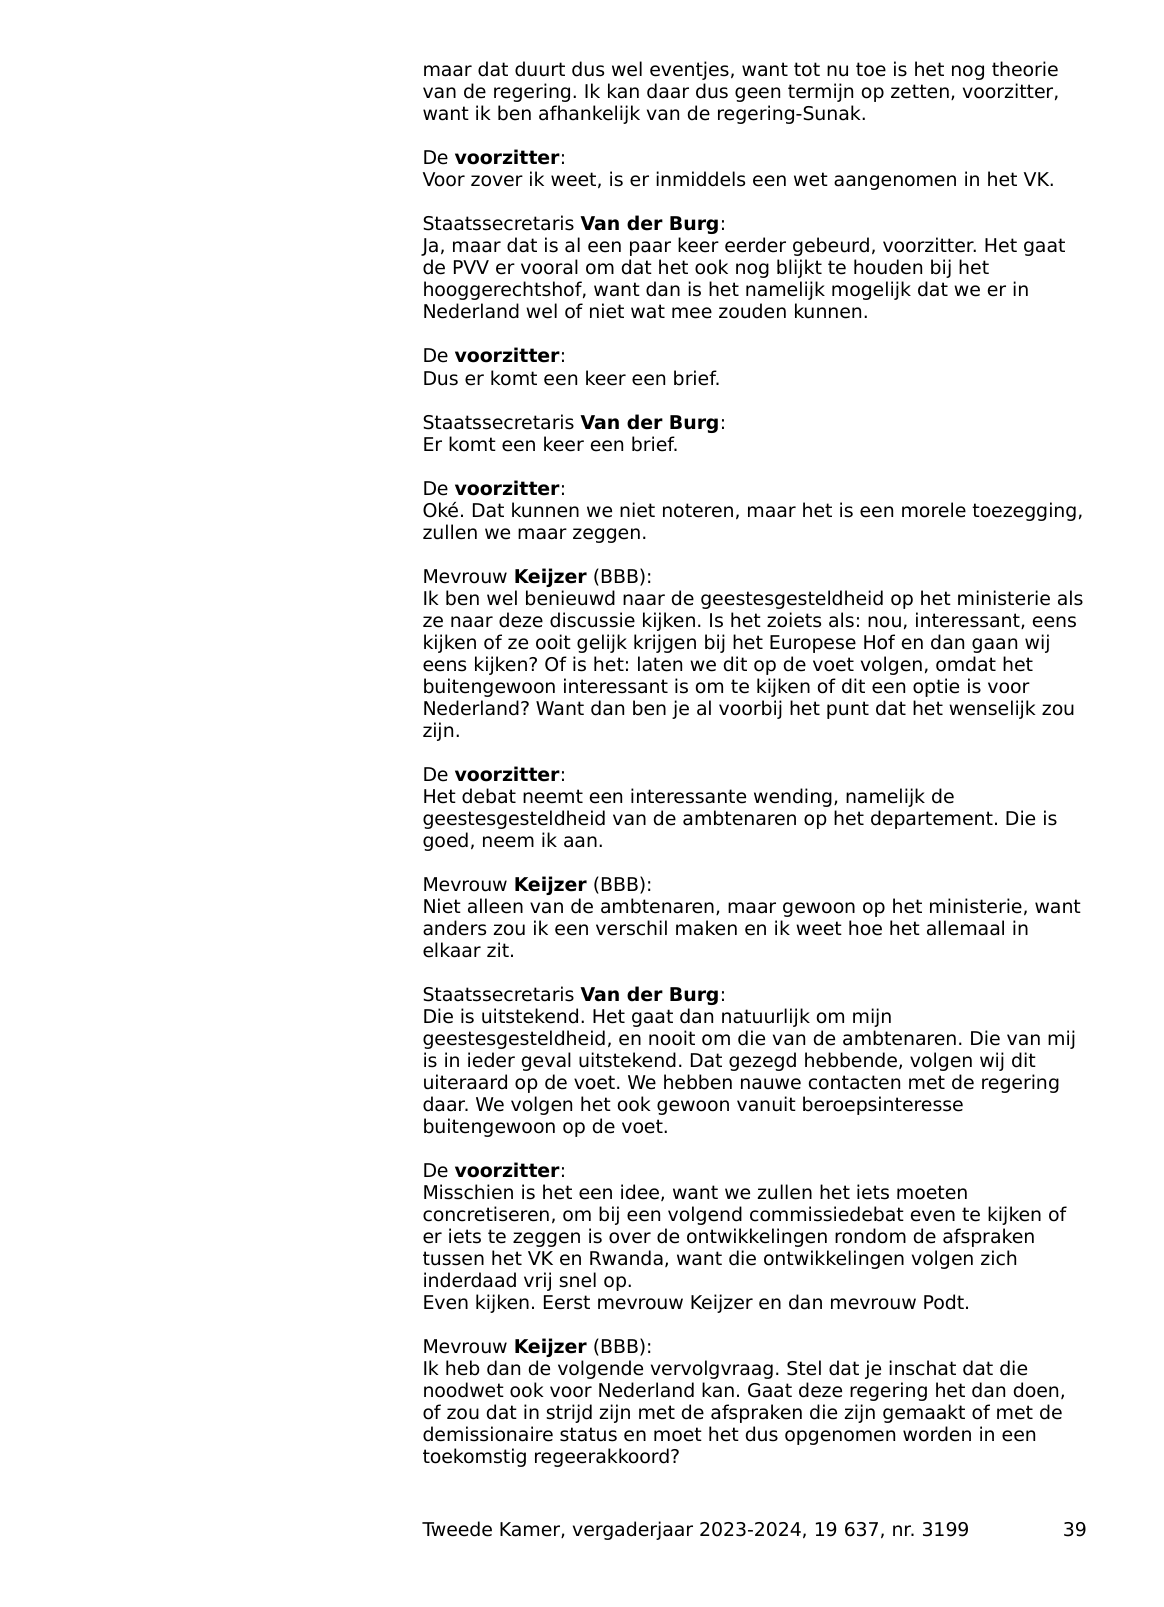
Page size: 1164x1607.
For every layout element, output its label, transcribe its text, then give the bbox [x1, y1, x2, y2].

text De voorzitter: [422, 764, 1087, 786]
text Niet alleen van de ambtenaren, maar gewoon op het ministerie, want anders zou ik een verschil maken en ik weet hoe het allemaal in elkaar zit. [422, 896, 1087, 962]
text Staatssecretaris Van der Burg: [422, 213, 1087, 235]
text Mevrouw Keijzer (BBB): [422, 1336, 1087, 1358]
text Staatssecretaris Van der Burg: [422, 984, 1087, 1006]
text Ik ben wel benieuwd naar de geestesgesteldheid op het ministerie als ze naar deze discussie kijken. Is het zoiets als: nou, interessant, eens kijken of ze ooit gelijk krijgen bij het Europese Hof en dan gaan wij eens kijken? Of is het: laten we dit op de voet volgen, omdat het buitengewoon interessant is om te kijken of dit een optie is voor Nederland? Want dan ben je al voorbij het punt dat het wenselijk zou zijn. [422, 588, 1087, 742]
text Het debat neemt een interessante wending, namelijk de geestesgesteldheid van de ambtenaren op het departement. Die is goed, neem ik aan. [422, 786, 1087, 852]
text Staatssecretaris Van der Burg: [422, 412, 1087, 433]
text De voorzitter: [422, 147, 1087, 169]
text De voorzitter: [422, 478, 1087, 500]
text Mevrouw Keijzer (BBB): [422, 874, 1087, 896]
text Mevrouw Keijzer (BBB): [422, 566, 1087, 588]
text Ik heb dan de volgende vervolgvraag. Stel dat je inschat dat die noodwet ook voor Nederland kan. Gaat deze regering het dan doen, of zou dat in strijd zijn met de afspraken die zijn gemaakt of met de demissionaire status en moet het dus opgenomen worden in een toekomstig regeerakkoord? [422, 1358, 1087, 1468]
text Er komt een keer een brief. [422, 433, 1087, 456]
text Die is uitstekend. Het gaat dan natuurlijk om mijn geestesgesteldheid, en nooit om die van de ambtenaren. Die van mij is in ieder geval uitstekend. Dat gezegd hebbende, volgen wij dit uiteraard op de voet. We hebben nauwe contacten met de regering daar. We volgen het ook gewoon vanuit beroepsinteresse buitengewoon op de voet. [422, 1006, 1087, 1138]
text Oké. Dat kunnen we niet noteren, maar het is een morele toezegging, zullen we maar zeggen. [422, 500, 1087, 544]
text Dus er komt een keer een brief. [422, 367, 1087, 389]
text De voorzitter: [422, 1160, 1087, 1182]
text Misschien is het een idee, want we zullen het iets moeten concretiseren, om bij een volgend commissiedebat even te kijken of er iets te zeggen is over de ontwikkelingen rondom de afspraken tussen het VK en Rwanda, want die ontwikkelingen volgen zich inderdaad vrij snel op. [422, 1182, 1087, 1292]
text Ja, maar dat is al een paar keer eerder gebeurd, voorzitter. Het gaat de PVV er vooral om dat het ook nog blijkt te houden bij het hooggerechtshof, want dan is het namelijk mogelijk dat we er in Nederland wel of niet wat mee zouden kunnen. [422, 235, 1087, 323]
text De voorzitter: [422, 345, 1087, 367]
text Even kijken. Eerst mevrouw Keijzer en dan mevrouw Podt. [422, 1292, 1087, 1314]
text Voor zover ik weet, is er inmiddels een wet aangenomen in het VK. [422, 169, 1087, 191]
text maar dat duurt dus wel eventjes, want tot nu toe is het nog theorie van de regering. Ik kan daar dus geen termijn op zetten, voorzitter, want ik ben afhankelijk van de regering-Sunak. [422, 59, 1087, 125]
